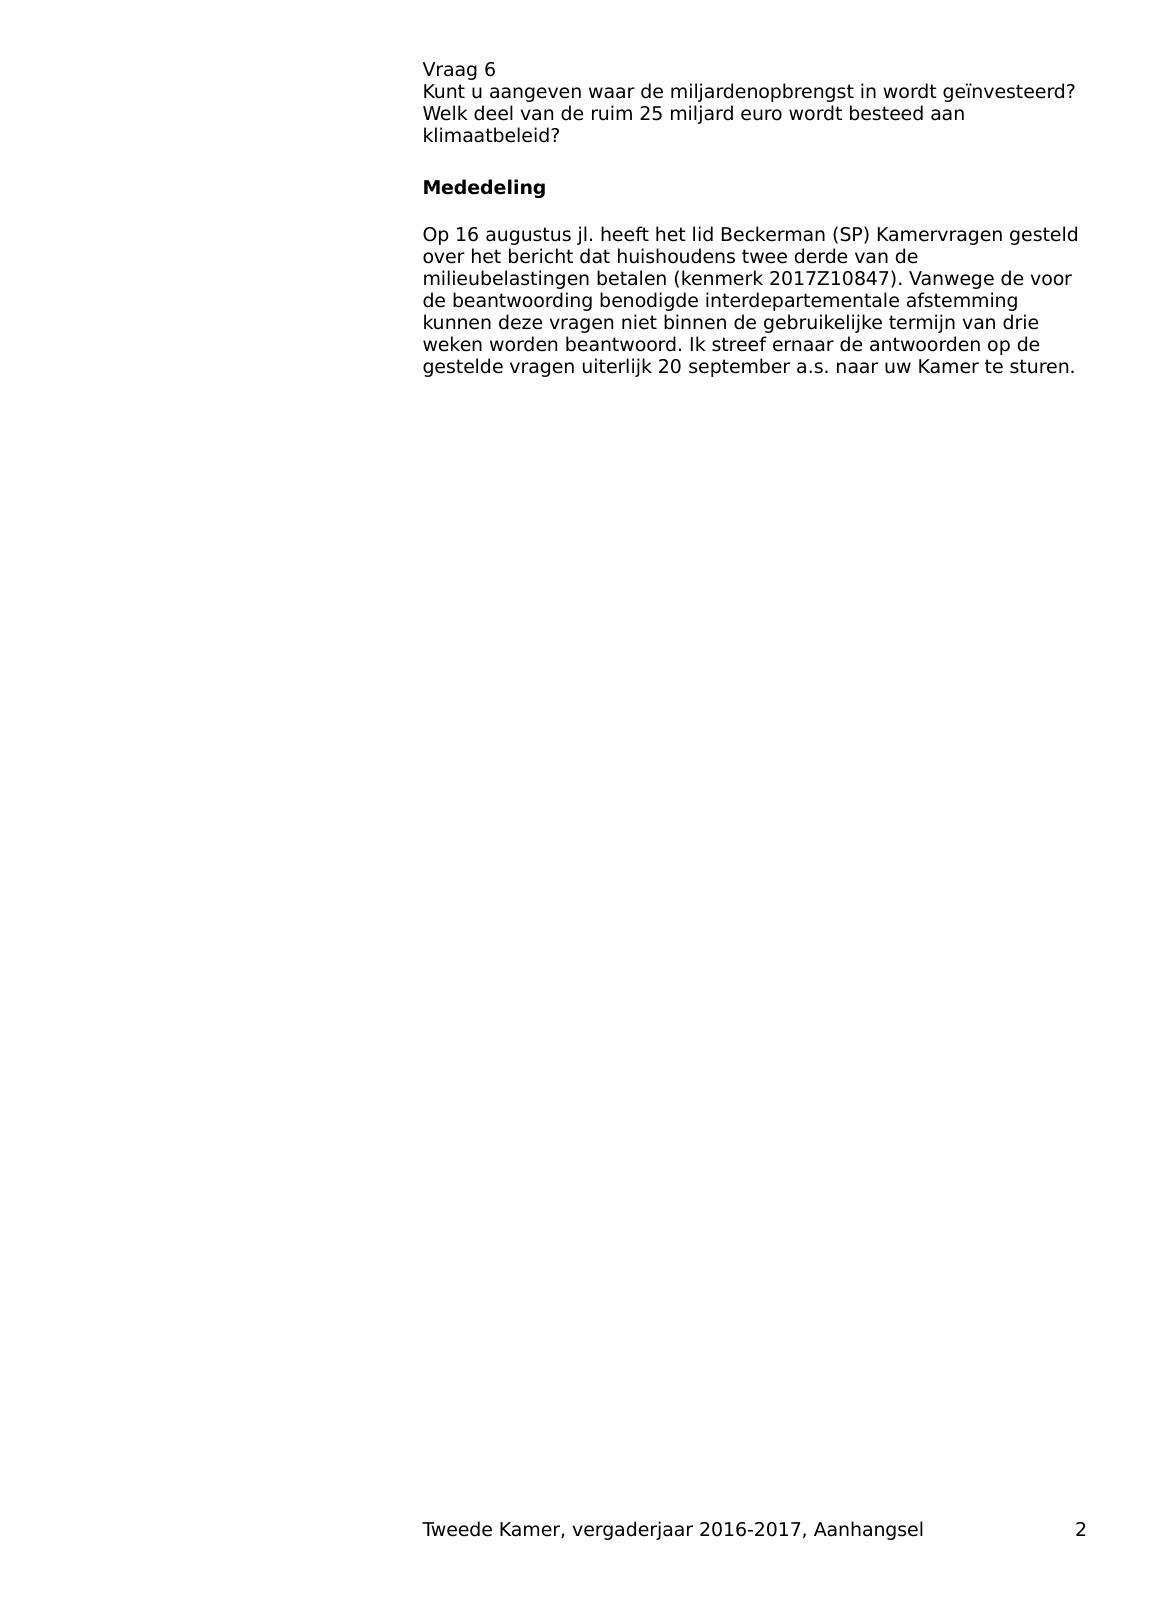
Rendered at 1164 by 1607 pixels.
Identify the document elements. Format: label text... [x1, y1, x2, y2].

subtitle Mededeling [422, 177, 1087, 199]
text Op 16 augustus jl. heeft het lid Beckerman (SP) Kamervragen gesteld over het bericht dat huishoudens twee derde van de milieubelastingen betalen (kenmerk 2017Z10847). Vanwege de voor de beantwoording benodigde interdepartementale afstemming kunnen deze vragen niet binnen de gebruikelijke termijn van drie weken worden beantwoord. Ik streef ernaar de antwoorden op de gestelde vragen uiterlijk 20 september a.s. naar uw Kamer te sturen. [422, 224, 1087, 378]
text Vraag 6 [422, 59, 1087, 81]
text Kunt u aangeven waar de miljardenopbrengst in wordt geïnvesteerd? Welk deel van de ruim 25 miljard euro wordt besteed aan klimaatbeleid? [422, 81, 1087, 147]
